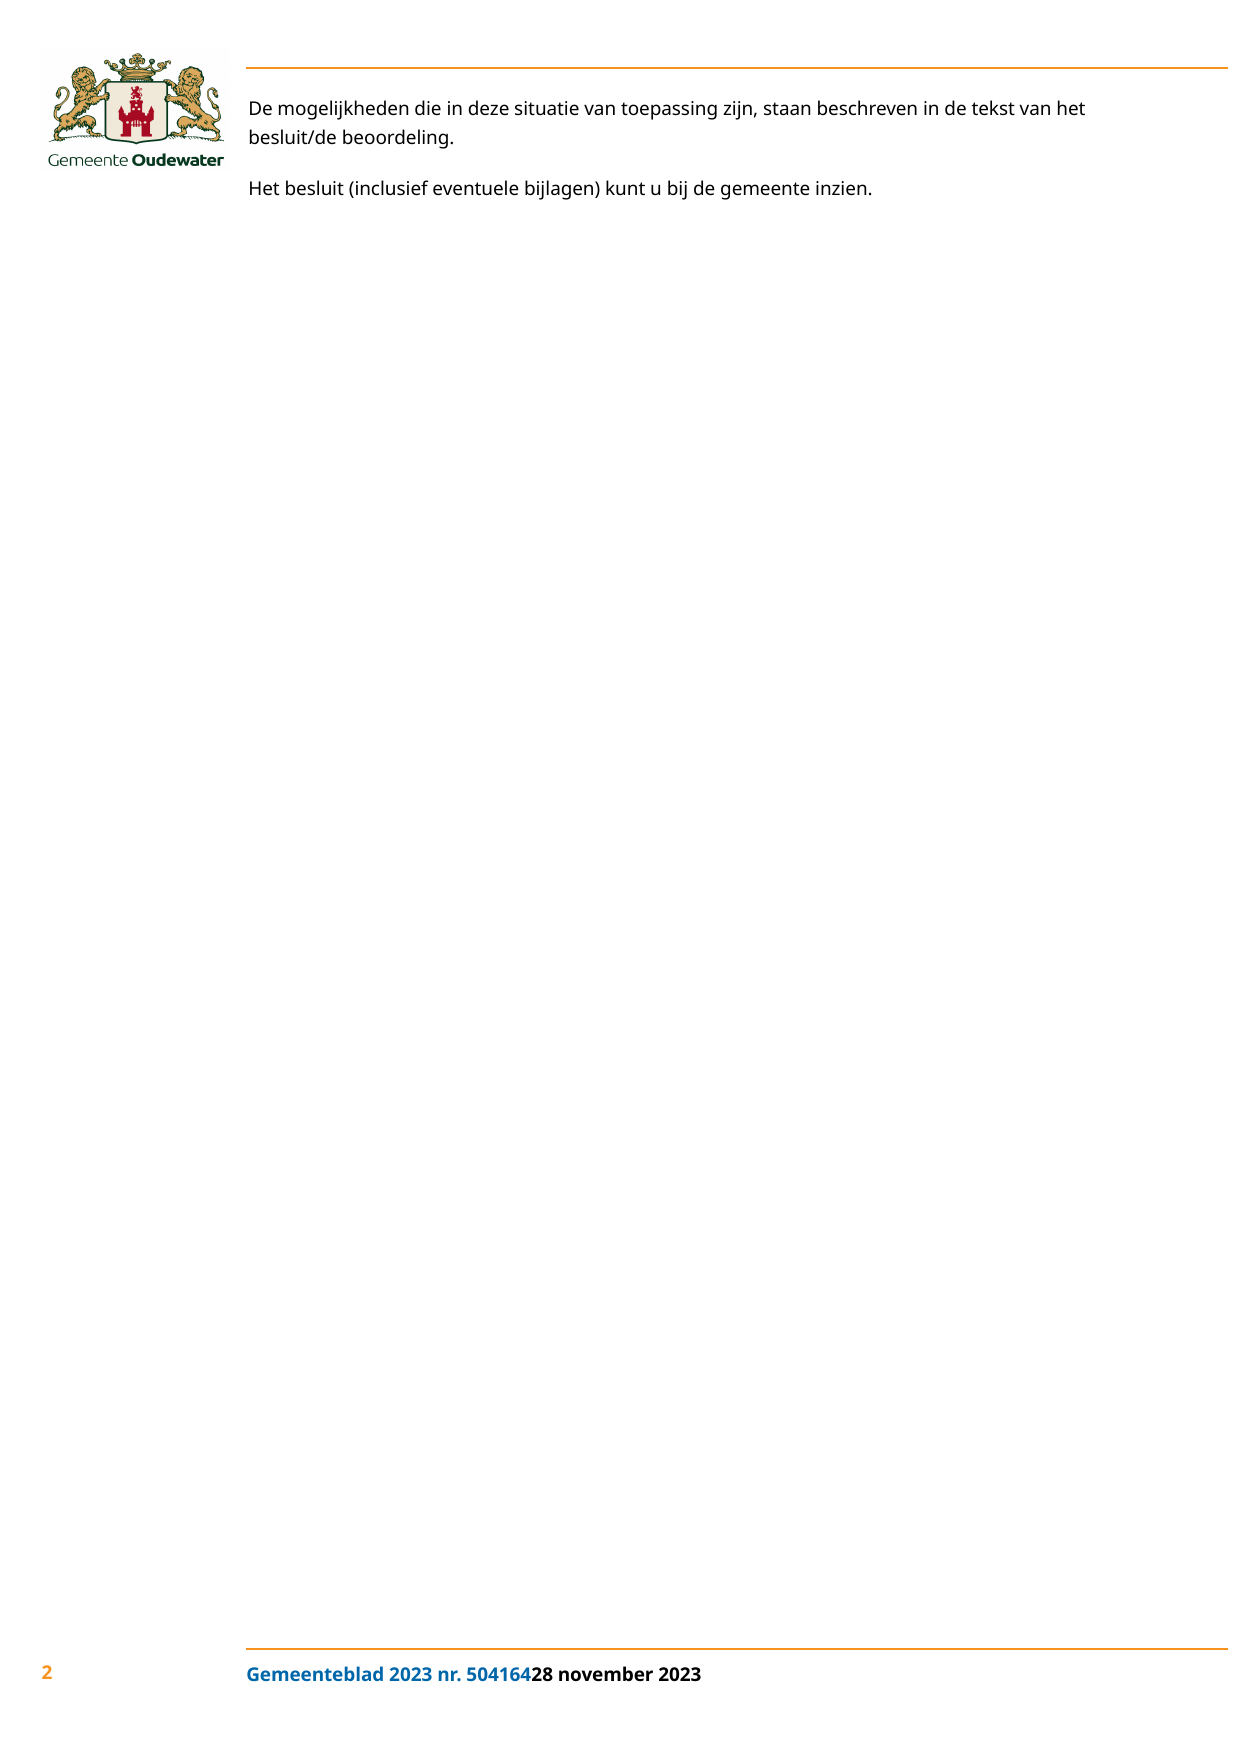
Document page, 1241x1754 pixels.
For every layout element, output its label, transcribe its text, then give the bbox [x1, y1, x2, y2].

picture [41, 47, 231, 172]
text Het besluit (inclusief eventuele bijlagen) kunt u bij de gemeente inzien. [248, 175, 1152, 201]
text De mogelijkheden die in deze situatie van toepassing zijn, staan beschreven in de tekst van het besluit/de beoordeling. [248, 95, 1152, 150]
